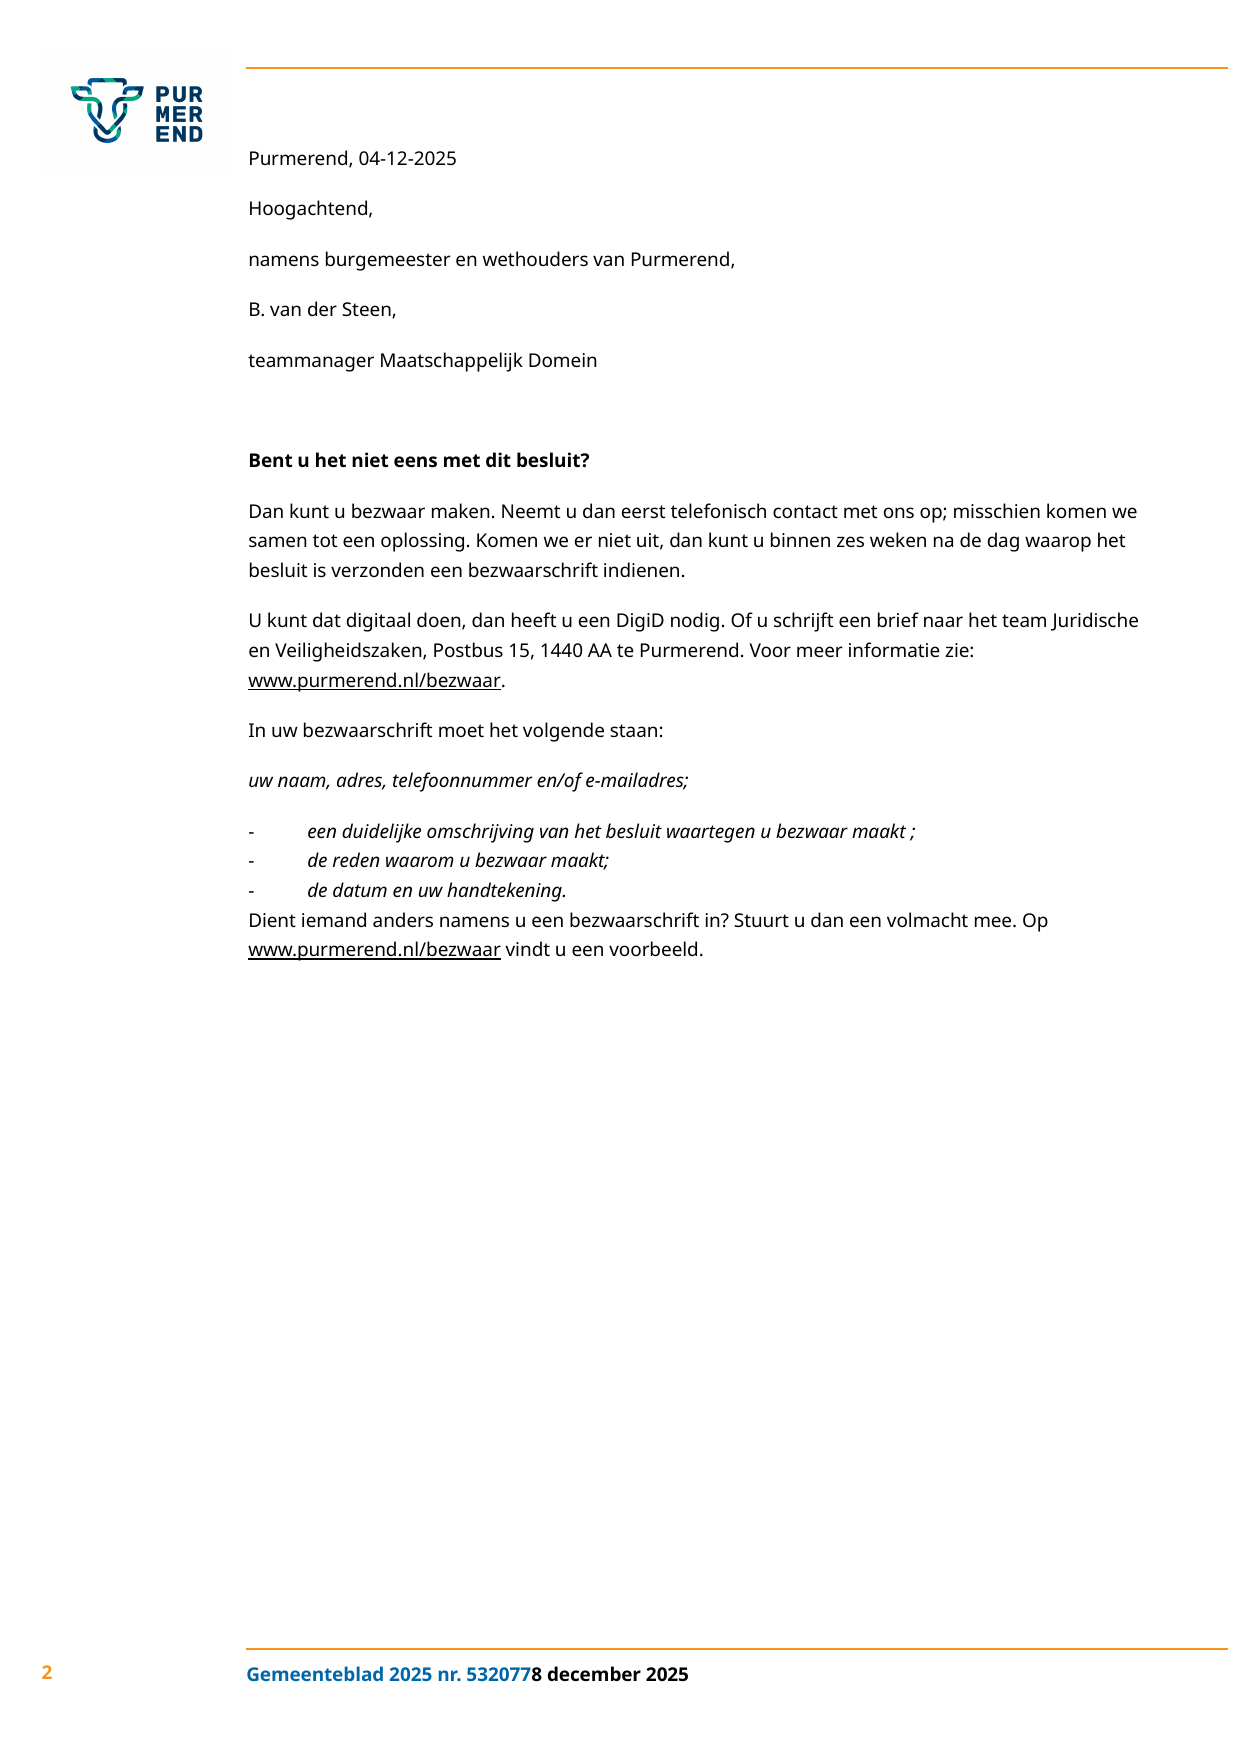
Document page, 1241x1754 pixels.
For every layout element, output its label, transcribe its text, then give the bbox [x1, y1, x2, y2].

list de datum en uw handtekening. [248, 877, 1152, 903]
text Dient iemand anders namens u een bezwaarschrift in? Stuurt u dan een volmacht mee. Op www.purmerend.nl/bezwaar vindt u een voorbeeld. [248, 907, 1152, 962]
text uw naam, adres, telefoonnummer en/of e-mailadres; [248, 768, 1152, 793]
list een duidelijke omschrijving van het besluit waartegen u bezwaar maakt ; [248, 818, 1152, 844]
text Dan kunt u bezwaar maken. Neemt u dan eerst telefonisch contact met ons op; misschien komen we samen tot een oplossing. Komen we er niet uit, dan kunt u binnen zes weken na de dag waarop het besluit is verzonden een bezwaarschrift indienen. [248, 498, 1152, 583]
picture [41, 47, 231, 172]
text U kunt dat digitaal doen, dan heeft u een DigiD nodig. Of u schrijft een brief naar het team Juridische en Veiligheidszaken, Postbus 15, 1440 AA te Purmerend. Voor meer informatie zie: www.purmerend.nl/bezwaar. [248, 608, 1152, 693]
text Hoogachtend, [248, 196, 1152, 221]
text In uw bezwaarschrift moet het volgende staan: [248, 717, 1152, 743]
text namens burgemeester en wethouders van Purmerend, [248, 246, 1152, 272]
list de reden waarom u bezwaar maakt; [248, 848, 1152, 873]
text Purmerend, 04-12-2025 [248, 145, 1152, 171]
text B. van der Steen, [248, 296, 1152, 322]
text teammanager Maatschappelijk Domein [248, 347, 1152, 373]
text Bent u het niet eens met dit besluit? [248, 448, 1152, 473]
